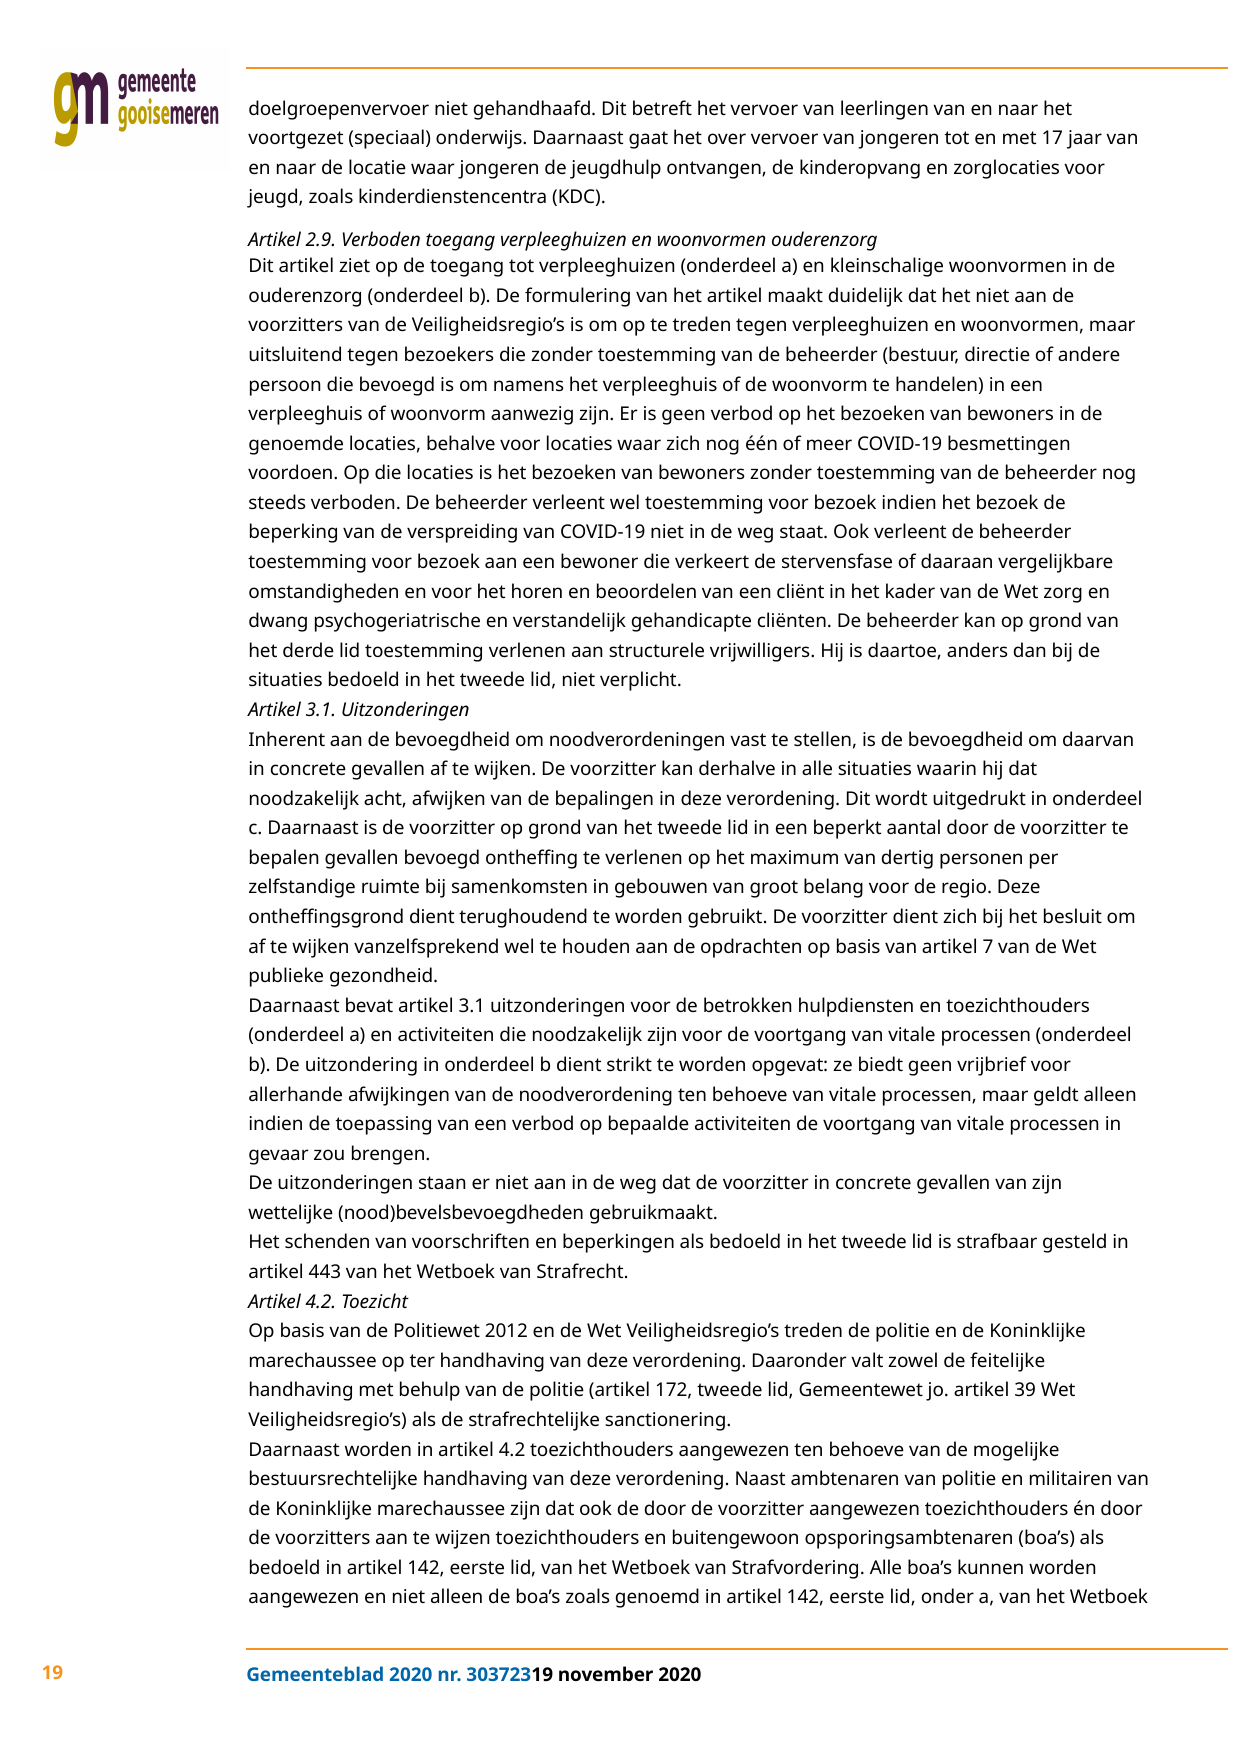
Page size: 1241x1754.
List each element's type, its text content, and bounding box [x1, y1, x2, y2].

text Het schenden van voorschriften en beperkingen als bedoeld in het tweede lid is strafbaar gesteld in artikel 443 van het Wetboek van Strafrecht. [248, 1229, 1152, 1284]
picture [41, 47, 231, 172]
text Dit artikel ziet op de toegang tot verpleeghuizen (onderdeel a) en kleinschalige woonvormen in de ouderenzorg (onderdeel b). De formulering van het artikel maakt duidelijk dat het niet aan de voorzitters van de Veiligheidsregio’s is om op te treden tegen verpleeghuizen en woonvormen, maar uitsluitend tegen bezoekers die zonder toestemming van de beheerder (bestuur, directie of andere persoon die bevoegd is om namens het verpleeghuis of de woonvorm te handelen) in een verpleeghuis of woonvorm aanwezig zijn. Er is geen verbod op het bezoeken van bewoners in de genoemde locaties, behalve voor locaties waar zich nog één of meer COVID-19 besmettingen voordoen. Op die locaties is het bezoeken van bewoners zonder toestemming van de beheerder nog steeds verboden. De beheerder verleent wel toestemming voor bezoek indien het bezoek de beperking van de verspreiding van COVID-19 niet in de weg staat. Ook verleent de beheerder toestemming voor bezoek aan een bewoner die verkeert de stervensfase of daaraan vergelijkbare omstandigheden en voor het horen en beoordelen van een cliënt in het kader van de Wet zorg en dwang psychogeriatrische en verstandelijk gehandicapte cliënten. De beheerder kan op grond van het derde lid toestemming verlenen aan structurele vrijwilligers. Hij is daartoe, anders dan bij de situaties bedoeld in het tweede lid, niet verplicht. [248, 252, 1152, 692]
text De uitzonderingen staan er niet aan in de weg dat de voorzitter in concrete gevallen van zijn wettelijke (nood)bevelsbevoegdheden gebruikmaakt. [248, 1169, 1152, 1225]
text Artikel 2.9. Verboden toegang verpleeghuizen en woonvormen ouderenzorg [248, 227, 1152, 252]
text Op basis van de Politiewet 2012 en de Wet Veiligheidsregio’s treden de politie en de Koninklijke marechaussee op ter handhaving van deze verordening. Daaronder valt zowel de feitelijke handhaving met behulp van de politie (artikel 172, tweede lid, Gemeentewet jo. artikel 39 Wet Veiligheidsregio’s) als de strafrechtelijke sanctionering. [248, 1317, 1152, 1432]
text Daarnaast bevat artikel 3.1 uitzonderingen voor de betrokken hulpdiensten en toezichthouders (onderdeel a) en activiteiten die noodzakelijk zijn voor de voortgang van vitale processen (onderdeel b). De uitzondering in onderdeel b dient strikt te worden opgevat: ze biedt geen vrijbrief voor allerhande afwijkingen van de noodverordening ten behoeve van vitale processen, maar geldt alleen indien de toepassing van een verbod op bepaalde activiteiten de voortgang van vitale processen in gevaar zou brengen. [248, 992, 1152, 1166]
text Inherent aan de bevoegdheid om noodverordeningen vast te stellen, is de bevoegdheid om daarvan in concrete gevallen af te wijken. De voorzitter kan derhalve in alle situaties waarin hij dat noodzakelijk acht, afwijken van de bepalingen in deze verordening. Dit wordt uitgedrukt in onderdeel c. Daarnaast is de voorzitter op grond van het tweede lid in een beperkt aantal door de voorzitter te bepalen gevallen bevoegd ontheffing te verlenen op het maximum van dertig personen per zelfstandige ruimte bij samenkomsten in gebouwen van groot belang voor de regio. Deze ontheffingsgrond dient terughoudend te worden gebruikt. De voorzitter dient zich bij het besluit om af te wijken vanzelfsprekend wel te houden aan de opdrachten op basis van artikel 7 van de Wet publieke gezondheid. [248, 726, 1152, 988]
text doelgroepenvervoer niet gehandhaafd. Dit betreft het vervoer van leerlingen van en naar het voortgezet (speciaal) onderwijs. Daarnaast gaat het over vervoer van jongeren tot en met 17 jaar van en naar de locatie waar jongeren de jeugdhulp ontvangen, de kinderopvang en zorglocaties voor jeugd, zoals kinderdienstencentra (KDC). [248, 95, 1152, 209]
text Daarnaast worden in artikel 4.2 toezichthouders aangewezen ten behoeve van de mogelijke bestuursrechtelijke handhaving van deze verordening. Naast ambtenaren van politie en militairen van de Koninklijke marechaussee zijn dat ook de door de voorzitter aangewezen toezichthouders én door de voorzitters aan te wijzen toezichthouders en buitengewoon opsporingsambtenaren (boa’s) als bedoeld in artikel 142, eerste lid, van het Wetboek van Strafvordering. Alle boa’s kunnen worden aangewezen en niet alleen de boa’s zoals genoemd in artikel 142, eerste lid, onder a, van het Wetboek [248, 1436, 1152, 1609]
text Artikel 4.2. Toezicht [248, 1288, 1152, 1313]
text Artikel 3.1. Uitzonderingen [248, 696, 1152, 722]
